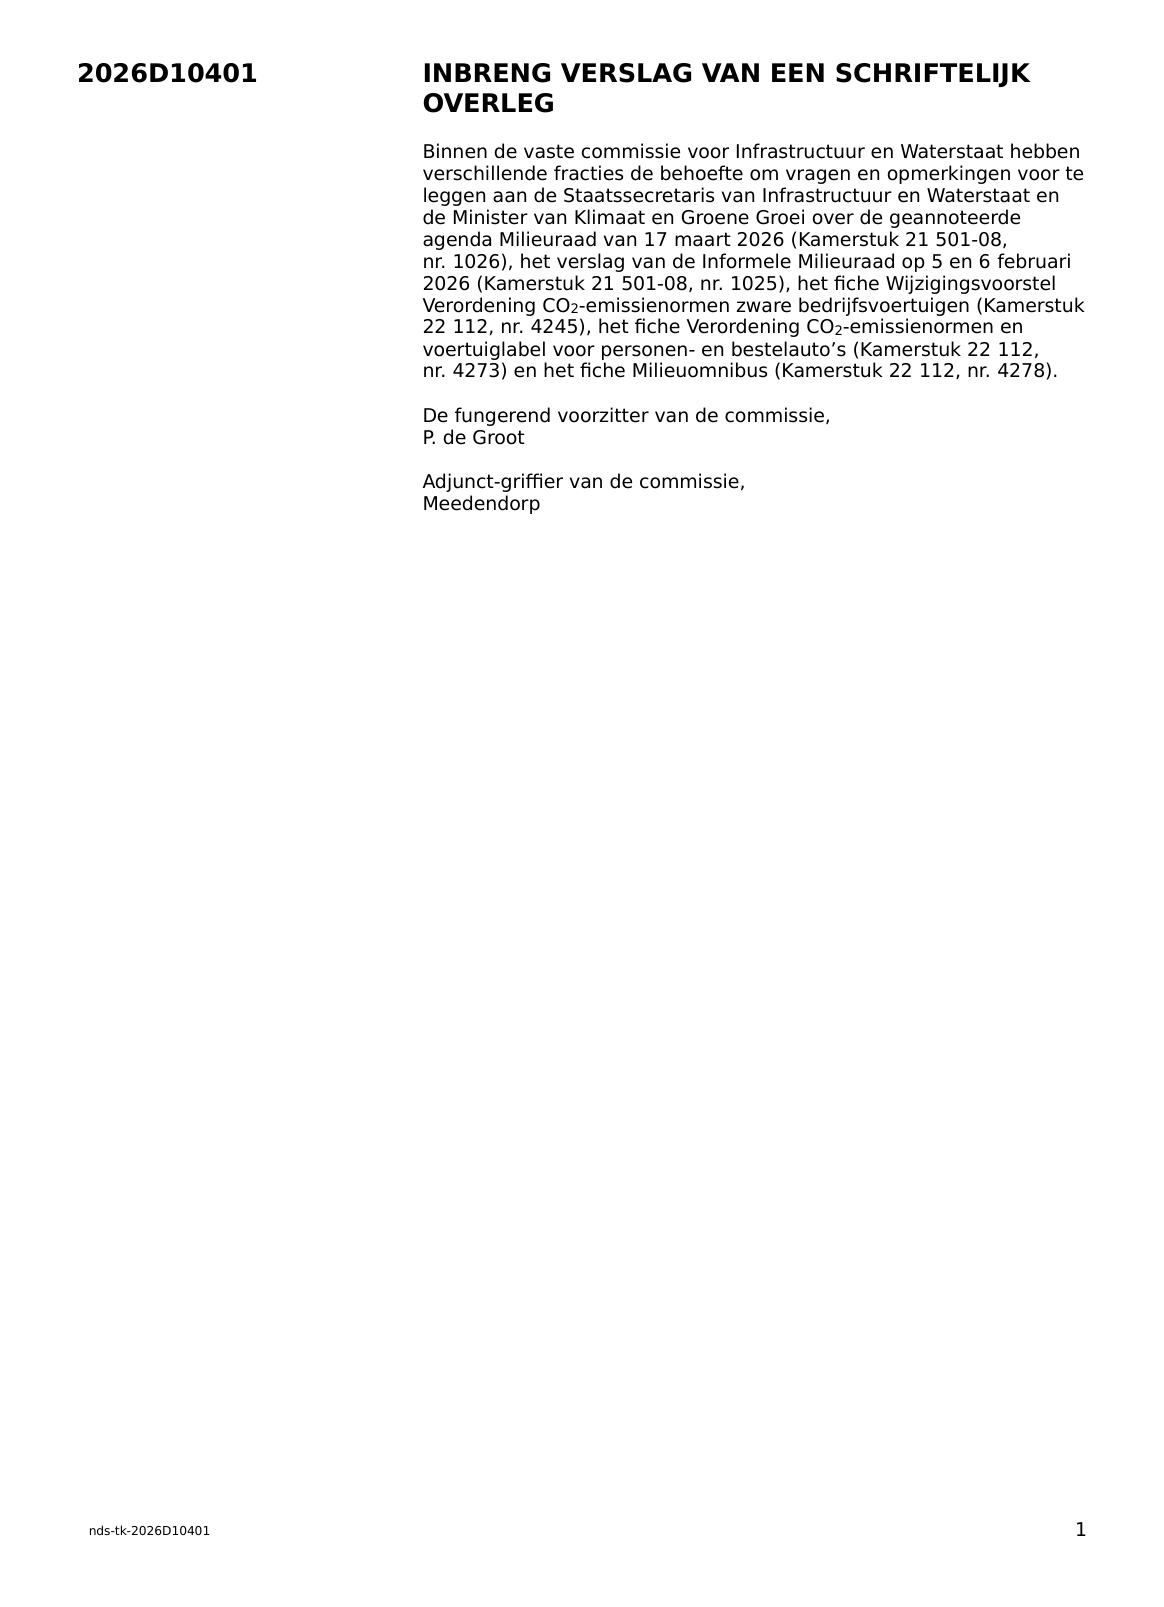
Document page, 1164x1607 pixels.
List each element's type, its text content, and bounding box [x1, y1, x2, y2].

text 2026D10401 INBRENG VERSLAG VAN EEN SCHRIFTELIJK OVERLEG [77, 59, 1087, 118]
text De fungerend voorzitter van de commissie, [422, 404, 1087, 427]
text P. de Groot [422, 427, 1087, 448]
text Binnen de vaste commissie voor Infrastructuur en Waterstaat hebben verschillende fracties de behoefte om vragen en opmerkingen voor te leggen aan de Staatssecretaris van Infrastructuur en Waterstaat en de Minister van Klimaat en Groene Groei over de geannoteerde agenda Milieuraad van 17 maart 2026 (Kamerstuk 21 501-08, nr. 1026), het verslag van de Informele Milieuraad op 5 en 6 februari 2026 (Kamerstuk 21 501-08, nr. 1025), het fiche Wijzigingsvoorstel Verordening CO2-emissienormen zware bedrijfsvoertuigen (Kamerstuk 22 112, nr. 4245), het fiche Verordening CO2-emissienormen en voertuiglabel voor personen- en bestelauto’s (Kamerstuk 22 112, nr. 4273) en het fiche Milieuomnibus (Kamerstuk 22 112, nr. 4278). [422, 141, 1087, 382]
text nds-tk-2026D10401 [88, 1524, 323, 1538]
text Adjunct-griffier van de commissie, [422, 471, 1087, 493]
text Meedendorp [422, 493, 1087, 515]
